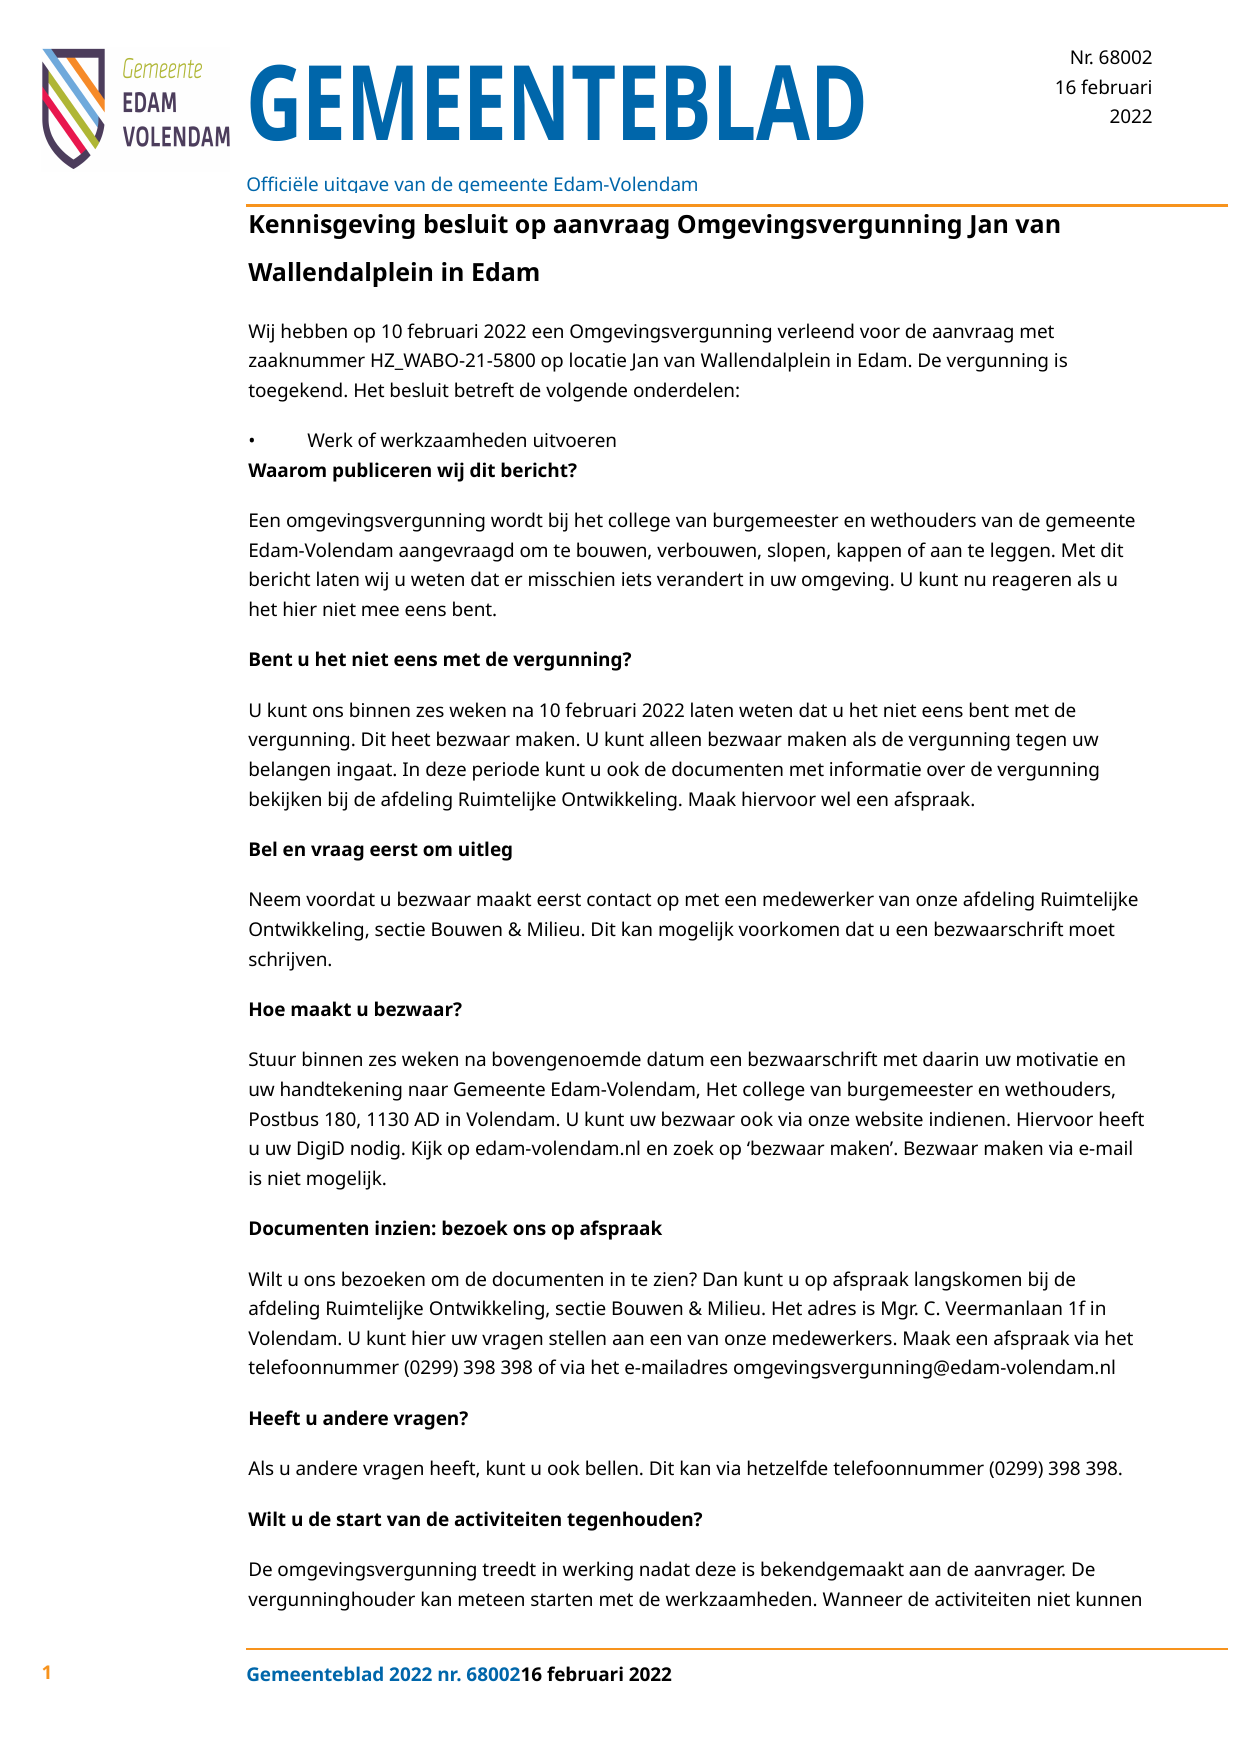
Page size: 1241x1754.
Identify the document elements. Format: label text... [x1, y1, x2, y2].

text Wij hebben op 10 februari 2022 een Omgevingsvergunning verleend voor de aanvraag met zaaknummer HZ_WABO-21-5800 op locatie Jan van Wallendalplein in Edam. De vergunning is toegekend. Het besluit betreft de volgende onderdelen: [248, 318, 1152, 403]
text Bent u het niet eens met de vergunning? [248, 647, 1152, 672]
text Wilt u ons bezoeken om de documenten in te zien? Dan kunt u op afspraak langskomen bij de afdeling Ruimtelijke Ontwikkeling, sectie Bouwen & Milieu. Het adres is Mgr. C. Veermanlaan 1f in Volendam. U kunt hier uw vragen stellen aan een van onze medewerkers. Maak een afspraak via het telefoonnummer (0299) 398 398 of via het e-mailadres omgevingsvergunning@edam-volendam.nl [248, 1266, 1152, 1380]
text Bel en vraag eerst om uitleg [248, 836, 1152, 862]
picture [41, 47, 231, 172]
text Neem voordat u bezwaar maakt eerst contact op met een medewerker van onze afdeling Ruimtelijke Ontwikkeling, sectie Bouwen & Milieu. Dit kan mogelijk voorkomen dat u een bezwaarschrift moet schrijven. [248, 887, 1152, 972]
text De omgevingsvergunning treedt in werking nadat deze is bekendgemaakt aan de aanvrager. De vergunninghouder kan meteen starten met de werkzaamheden. Wanneer de activiteiten niet kunnen [248, 1556, 1152, 1612]
text Wilt u de start van de activiteiten tegenhouden? [248, 1506, 1152, 1532]
text Een omgevingsvergunning wordt bij het college van burgemeester en wethouders van de gemeente Edam-Volendam aangevraagd om te bouwen, verbouwen, slopen, kappen of aan te leggen. Met dit bericht laten wij u weten dat er misschien iets verandert in uw omgeving. U kunt nu reageren als u het hier niet mee eens bent. [248, 507, 1152, 622]
text Heeft u andere vragen? [248, 1405, 1152, 1431]
list Werk of werkzaamheden uitvoeren [248, 427, 1152, 453]
text Hoe maakt u bezwaar? [248, 996, 1152, 1022]
text Kennisgeving besluit op aanvraag Omgevingsvergunning Jan van Wallendalplein in Edam [248, 207, 1152, 288]
text Documenten inzien: bezoek ons op afspraak [248, 1215, 1152, 1241]
text Waarom publiceren wij dit bericht? [248, 457, 1152, 483]
text Stuur binnen zes weken na bovengenoemde datum een bezwaarschrift met daarin uw motivatie en uw handtekening naar Gemeente Edam-Volendam, Het college van burgemeester en wethouders, Postbus 180, 1130 AD in Volendam. U kunt uw bezwaar ook via onze website indienen. Hiervoor heeft u uw DigiD nodig. Kijk op edam-volendam.nl en zoek op ‘bezwaar maken’. Bezwaar maken via e-mail is niet mogelijk. [248, 1047, 1152, 1191]
text U kunt ons binnen zes weken na 10 februari 2022 laten weten dat u het niet eens bent met de vergunning. Dit heet bezwaar maken. U kunt alleen bezwaar maken als de vergunning tegen uw belangen ingaat. In deze periode kunt u ook de documenten met informatie over de vergunning bekijken bij de afdeling Ruimtelijke Ontwikkeling. Maak hiervoor wel een afspraak. [248, 697, 1152, 812]
text Als u andere vragen heeft, kunt u ook bellen. Dit kan via hetzelfde telefoonnummer (0299) 398 398. [248, 1455, 1152, 1481]
